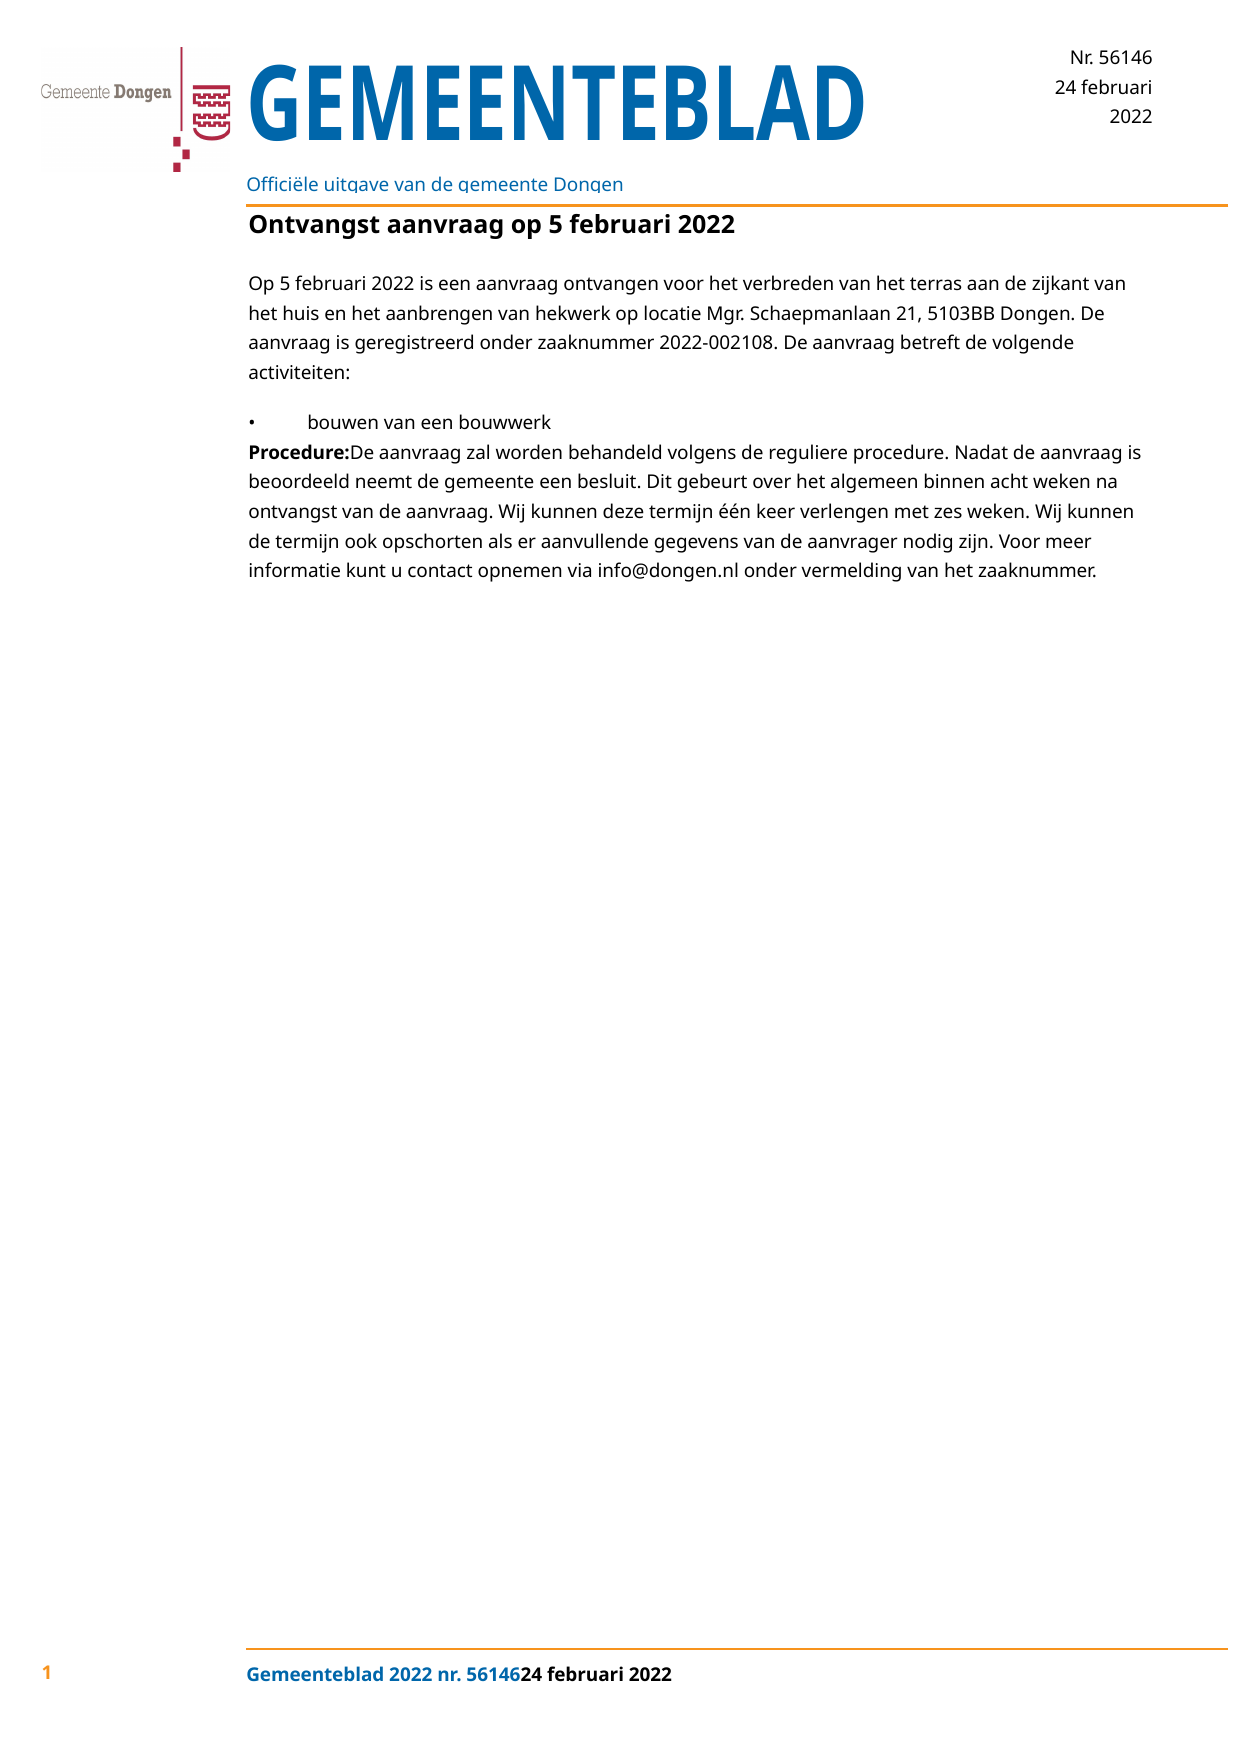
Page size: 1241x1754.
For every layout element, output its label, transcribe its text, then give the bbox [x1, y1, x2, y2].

text Procedure:De aanvraag zal worden behandeld volgens de reguliere procedure. Nadat de aanvraag is beoordeeld neemt de gemeente een besluit. Dit gebeurt over het algemeen binnen acht weken na ontvangst van de aanvraag. Wij kunnen deze termijn één keer verlengen met zes weken. Wij kunnen de termijn ook opschorten als er aanvullende gegevens van de aanvrager nodig zijn. Voor meer informatie kunt u contact opnemen via info@dongen.nl onder vermelding van het zaaknummer. [248, 439, 1152, 583]
text Op 5 februari 2022 is een aanvraag ontvangen voor het verbreden van het terras aan de zijkant van het huis en het aanbrengen van hekwerk op locatie Mgr. Schaepmanlaan 21, 5103BB Dongen. De aanvraag is geregistreerd onder zaaknummer 2022-002108. De aanvraag betreft de volgende activiteiten: [248, 270, 1152, 385]
picture [41, 47, 231, 172]
text Ontvangst aanvraag op 5 februari 2022 [248, 207, 1152, 241]
list bouwen van een bouwwerk [248, 409, 1152, 435]
